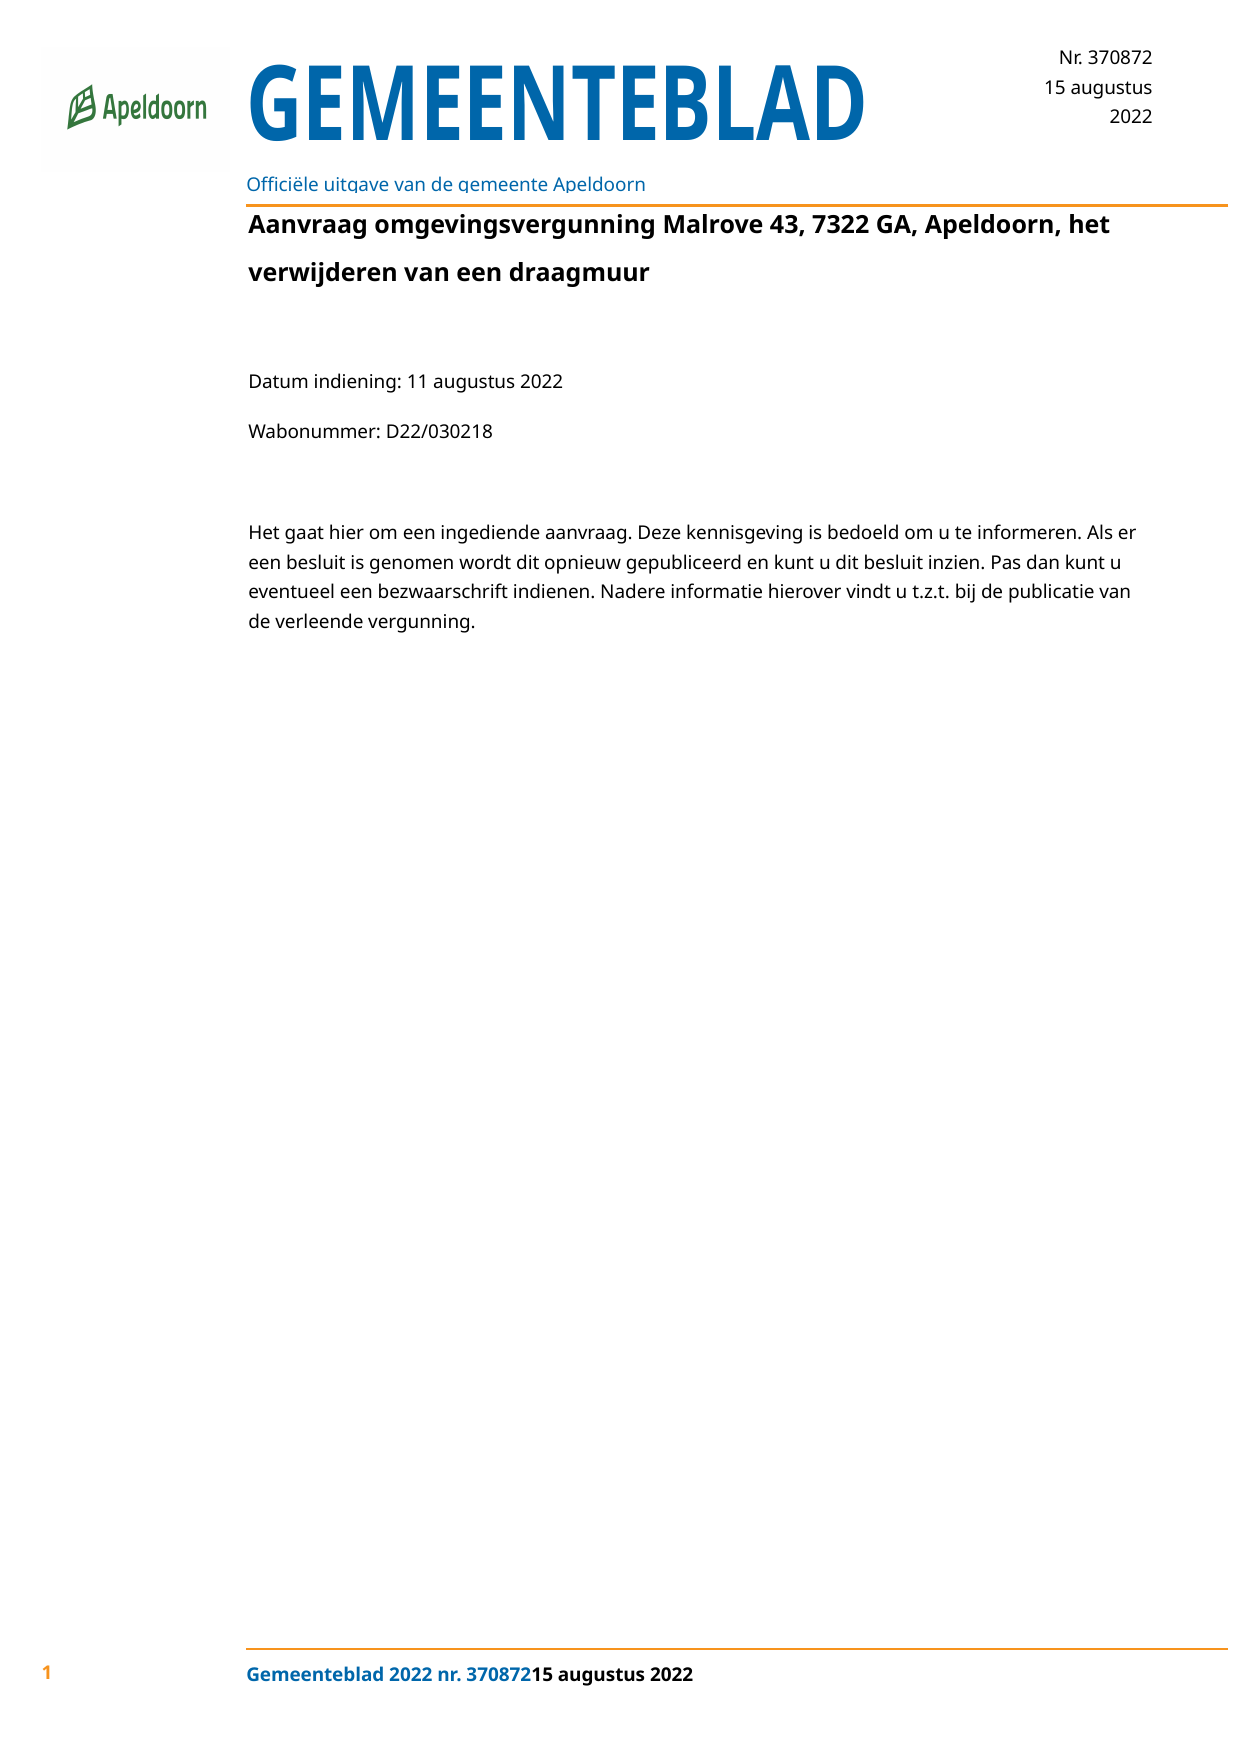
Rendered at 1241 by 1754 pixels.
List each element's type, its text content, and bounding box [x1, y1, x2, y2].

picture [41, 47, 231, 172]
text Datum indiening: 11 augustus 2022 [248, 368, 1152, 394]
text Het gaat hier om een ingediende aanvraag. Deze kennisgeving is bedoeld om u te informeren. Als er een besluit is genomen wordt dit opnieuw gepubliceerd en kunt u dit besluit inzien. Pas dan kunt u eventueel een bezwaarschrift indienen. Nadere informatie hierover vindt u t.z.t. bij de publicatie van de verleende vergunning. [248, 519, 1152, 634]
text Aanvraag omgevingsvergunning Malrove 43, 7322 GA, Apeldoorn, het verwijderen van een draagmuur [248, 207, 1152, 288]
text Wabonummer: D22/030218 [248, 419, 1152, 444]
